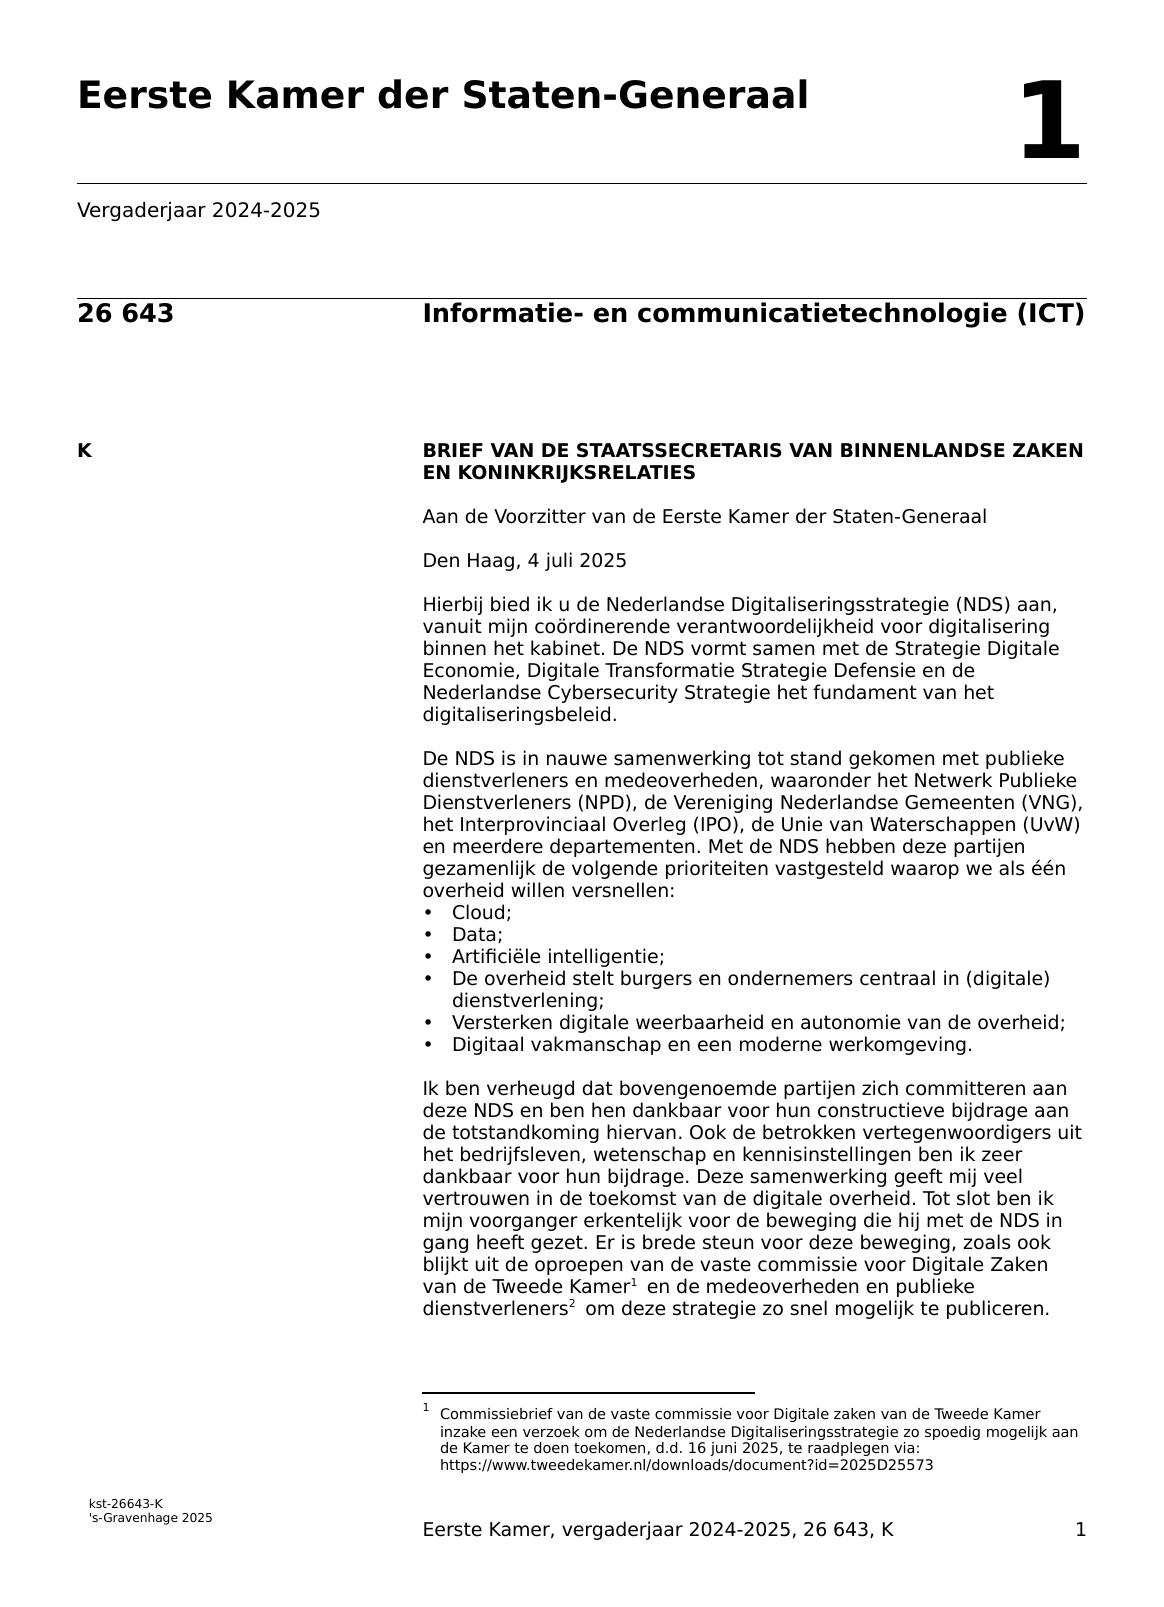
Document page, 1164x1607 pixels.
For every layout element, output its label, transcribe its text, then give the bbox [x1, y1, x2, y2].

table_cell Vergaderjaar 2024-2025 [77, 184, 1087, 298]
table_header 1 [886, 59, 1087, 183]
text • Cloud; [422, 902, 1087, 924]
subtitle K BRIEF VAN DE STAATSSECRETARIS VAN BINNENLANDSE ZAKEN EN KONINKRIJKSRELATIES [77, 440, 1087, 484]
text • Data; [422, 924, 1087, 946]
text Den Haag, 4 juli 2025 [422, 550, 1087, 572]
text De NDS is in nauwe samenwerking tot stand gekomen met publieke dienstverleners en medeoverheden, waaronder het Netwerk Publieke Dienstverleners (NPD), de Vereniging Nederlandse Gemeenten (VNG), het Interprovinciaal Overleg (IPO), de Unie van Waterschappen (UvW) en meerdere departementen. Met de NDS hebben deze partijen gezamenlijk de volgende prioriteiten vastgesteld waarop we als één overheid willen versnellen: [422, 748, 1087, 902]
text Commissiebrief van de vaste commissie voor Digitale zaken van de Tweede Kamer inzake een verzoek om de Nederlandse Digitaliseringsstrategie zo spoedig mogelijk aan de Kamer te doen toekomen, d.d. 16 juni 2025, te raadplegen via: https://www.tweedekamer.nl/downloads/document?id=2025D25573 [422, 1402, 1087, 1474]
text Aan de Voorzitter van de Eerste Kamer der Staten-Generaal [422, 506, 1087, 528]
text • Versterken digitale weerbaarheid en autonomie van de overheid; [422, 1012, 1087, 1034]
subtitle 26 643 Informatie- en communicatietechnologie (ICT) [77, 299, 1087, 329]
text Ik ben verheugd dat bovengenoemde partijen zich committeren aan deze NDS en ben hen dankbaar voor hun constructieve bijdrage aan de totstandkoming hiervan. Ook de betrokken vertegenwoordigers uit het bedrijfsleven, wetenschap en kennisinstellingen ben ik zeer dankbaar voor hun bijdrage. Deze samenwerking geeft mij veel vertrouwen in de toekomst van de digitale overheid. Tot slot ben ik mijn voorganger erkentelijk voor de beweging die hij met de NDS in gang heeft gezet. Er is brede steun voor deze beweging, zoals ook blijkt uit de oproepen van de vaste commissie voor Digitale Zaken van de Tweede Kamer en de medeoverheden en publieke dienstverleners om deze strategie zo snel mogelijk te publiceren. [422, 1078, 1087, 1320]
text Hierbij bied ik u de Nederlandse Digitaliseringsstrategie (NDS) aan, vanuit mijn coördinerende verantwoordelijkheid voor digitalisering binnen het kabinet. De NDS vormt samen met de Strategie Digitale Economie, Digitale Transformatie Strategie Defensie en de Nederlandse Cybersecurity Strategie het fundament van het digitaliseringsbeleid. [422, 594, 1087, 726]
text • De overheid stelt burgers en ondernemers centraal in (digitale) dienstverlening; [422, 968, 1087, 1012]
text kst-26643-K [88, 1497, 323, 1511]
text • Artificiële intelligentie; [422, 946, 1087, 968]
text 's-Gravenhage 2025 [88, 1511, 323, 1525]
table_header Eerste Kamer der Staten-Generaal [77, 59, 886, 183]
text • Digitaal vakmanschap en een moderne werkomgeving. [422, 1034, 1087, 1056]
